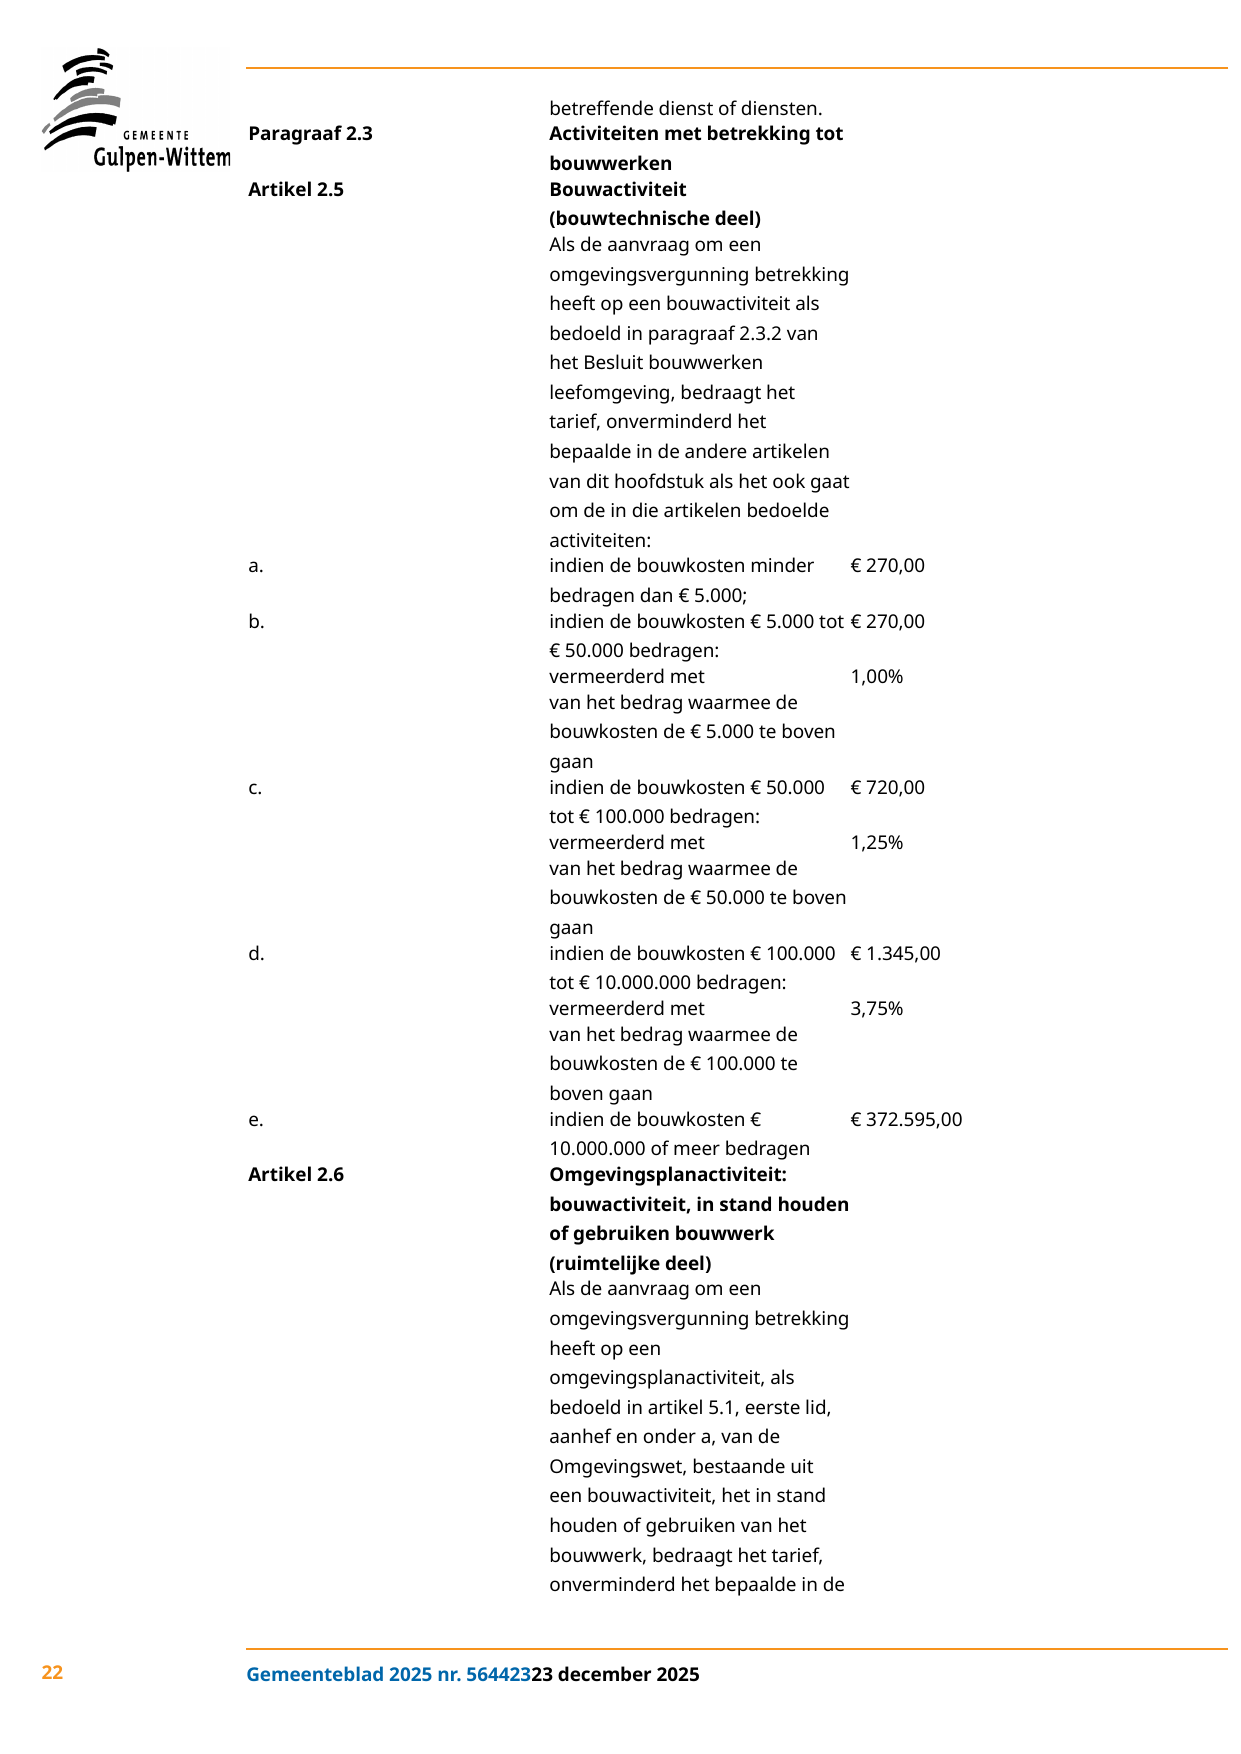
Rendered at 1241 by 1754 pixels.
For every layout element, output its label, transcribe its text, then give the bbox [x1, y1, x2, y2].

table_cell Artikel 2.5 [248, 176, 549, 231]
table_cell c. [248, 774, 549, 829]
table_cell van het bedrag waarmee de bouwkosten de € 5.000 te boven gaan [549, 689, 850, 774]
table_cell vermeerderd met [549, 663, 850, 689]
table_cell [248, 855, 549, 940]
table_cell Bouwactiviteit (bouwtechnische deel) [549, 176, 850, 231]
table_cell [850, 176, 1152, 231]
table_cell € 372.595,00 [850, 1106, 1152, 1161]
table_cell e. [248, 1106, 549, 1161]
table_cell [850, 231, 1152, 553]
table_cell Als de aanvraag om een omgevingsvergunning betrekking heeft op een bouwactiviteit als bedoeld in paragraaf 2.3.2 van het Besluit bouwwerken leefomgeving, bedraagt het tarief, onverminderd het bepaalde in de andere artikelen van dit hoofdstuk als het ook gaat om de in die artikelen bedoelde activiteiten: [549, 231, 850, 553]
table_cell [248, 663, 549, 689]
table_cell € 1.345,00 [850, 940, 1152, 995]
table_cell indien de bouwkosten € 100.000 tot € 10.000.000 bedragen: [549, 940, 850, 995]
table_cell 1,00% [850, 663, 1152, 689]
table_cell € 270,00 [850, 553, 1152, 608]
table_cell [248, 829, 549, 855]
table_cell [248, 689, 549, 774]
table_cell [850, 1161, 1152, 1276]
table_cell [248, 231, 549, 553]
table_cell [850, 1021, 1152, 1106]
table_cell van het bedrag waarmee de bouwkosten de € 50.000 te boven gaan [549, 855, 850, 940]
table_cell [850, 689, 1152, 774]
table_cell € 270,00 [850, 608, 1152, 663]
table_cell b. [248, 608, 549, 663]
table_cell € 720,00 [850, 774, 1152, 829]
table_cell Als de aanvraag om een omgevingsvergunning betrekking heeft op een omgevingsplanactiviteit, als bedoeld in artikel 5.1, eerste lid, aanhef en onder a, van de Omgevingswet, bestaande uit een bouwactiviteit, het in stand houden of gebruiken van het bouwwerk, bedraagt het tarief, onverminderd het bepaalde in de [549, 1276, 850, 1597]
table_cell 1,25% [850, 829, 1152, 855]
table_cell [850, 95, 1152, 121]
table_cell indien de bouwkosten minder bedragen dan € 5.000; [549, 553, 850, 608]
table_cell indien de bouwkosten € 50.000 tot € 100.000 bedragen: [549, 774, 850, 829]
table_cell d. [248, 940, 549, 995]
table_cell Omgevingsplanactiviteit: bouwactiviteit, in stand houden of gebruiken bouwwerk (ruimtelijke deel) [549, 1161, 850, 1276]
table_cell [248, 95, 549, 121]
table_cell 3,75% [850, 995, 1152, 1021]
table_cell Activiteiten met betrekking tot bouwwerken [549, 121, 850, 176]
table_cell vermeerderd met [549, 829, 850, 855]
picture [41, 47, 231, 172]
table_cell [248, 1021, 549, 1106]
table_cell vermeerderd met [549, 995, 850, 1021]
table_cell Paragraaf 2.3 [248, 121, 549, 176]
table_cell indien de bouwkosten € 10.000.000 of meer bedragen [549, 1106, 850, 1161]
table_cell indien de bouwkosten € 5.000 tot € 50.000 bedragen: [549, 608, 850, 663]
table_cell [850, 855, 1152, 940]
table_cell a. [248, 553, 549, 608]
table_cell [850, 1276, 1152, 1597]
table_cell Artikel 2.6 [248, 1161, 549, 1276]
table_cell [248, 1276, 549, 1597]
table_cell betreffende dienst of diensten. [549, 95, 850, 121]
table_cell van het bedrag waarmee de bouwkosten de € 100.000 te boven gaan [549, 1021, 850, 1106]
table_cell [248, 995, 549, 1021]
table_cell [850, 121, 1152, 176]
